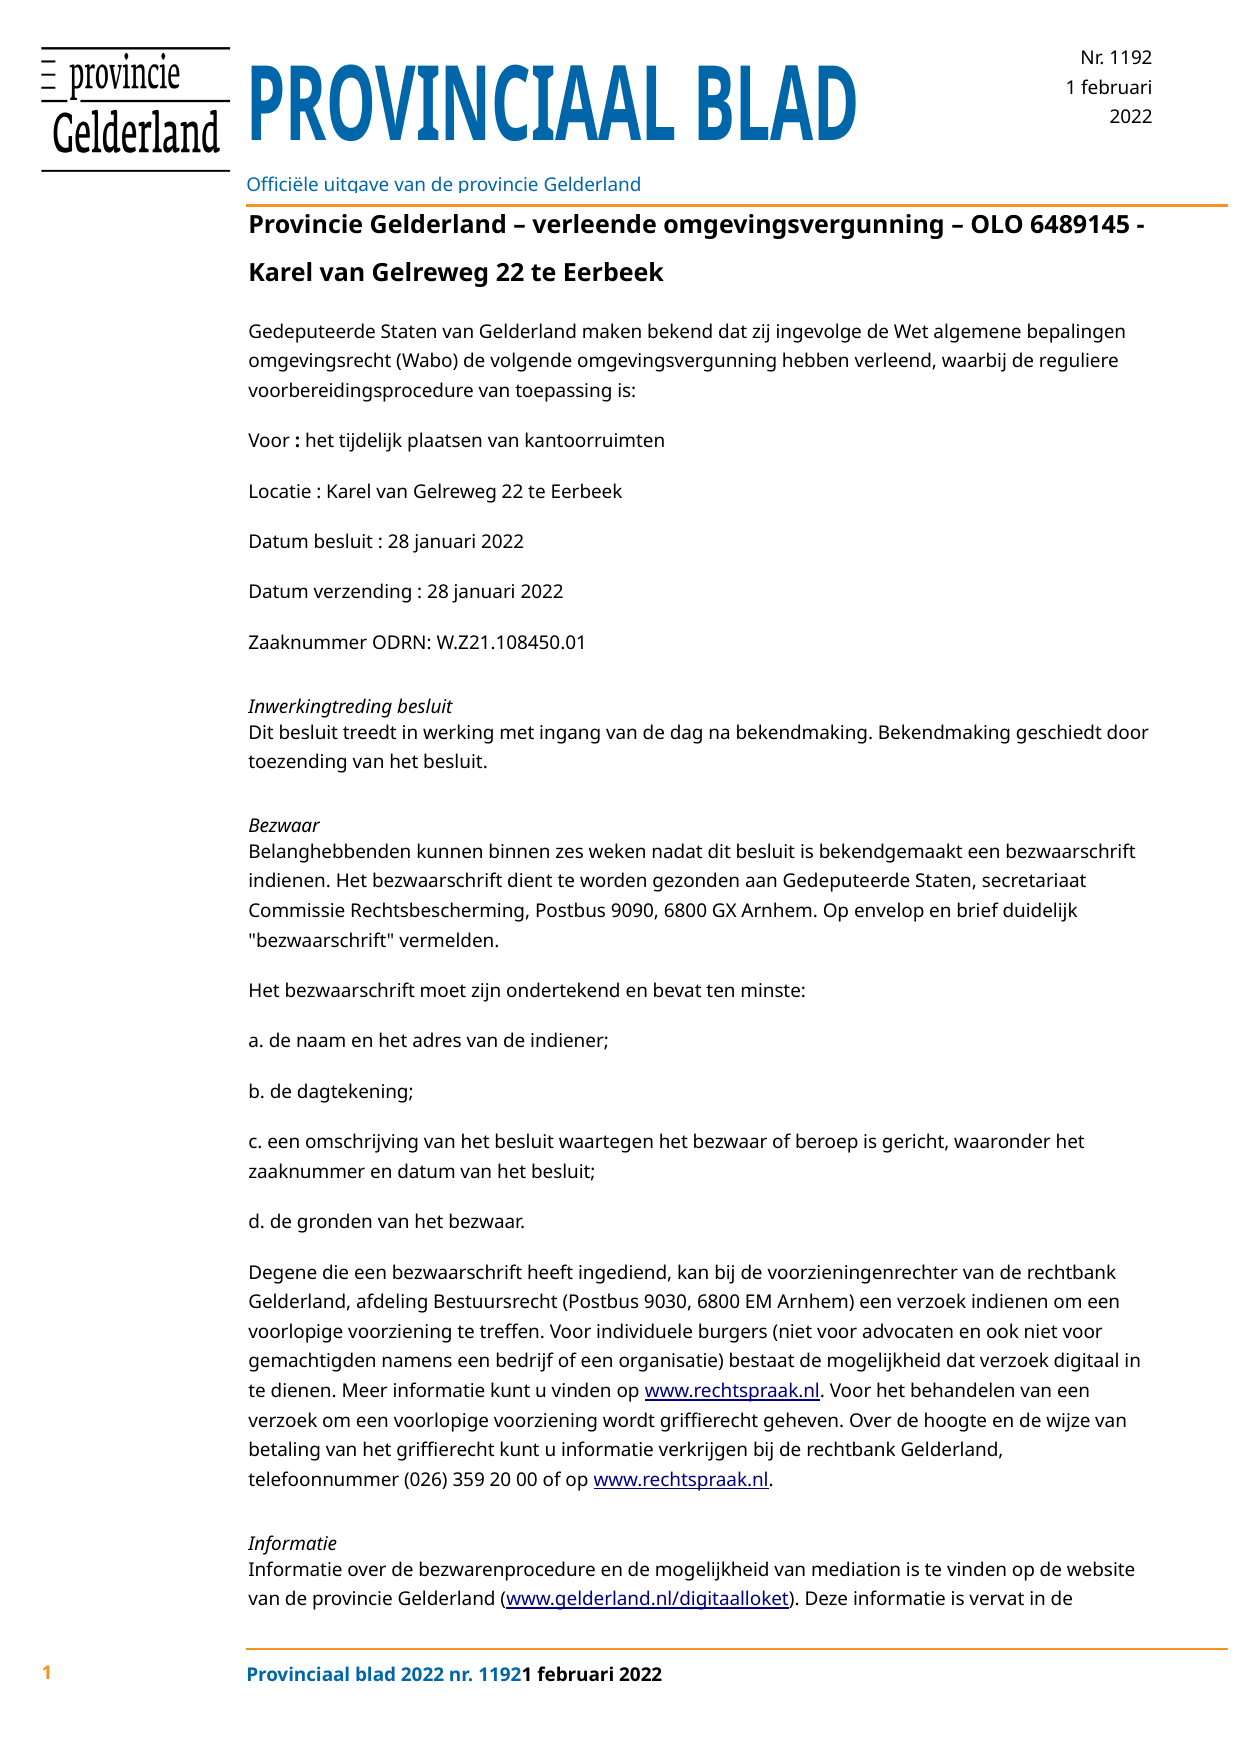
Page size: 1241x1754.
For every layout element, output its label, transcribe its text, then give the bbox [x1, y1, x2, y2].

text Dit besluit treedt in werking met ingang van de dag na bekendmaking. Bekendmaking geschiedt door toezending van het besluit. [248, 719, 1152, 774]
text Datum besluit : 28 januari 2022 [248, 528, 1152, 554]
text Locatie : Karel van Gelreweg 22 te Eerbeek [248, 478, 1152, 504]
text Datum verzending : 28 januari 2022 [248, 579, 1152, 604]
text Voor : het tijdelijk plaatsen van kantoorruimten [248, 427, 1152, 453]
text Gedeputeerde Staten van Gelderland maken bekend dat zij ingevolge de Wet algemene bepalingen omgevingsrecht (Wabo) de volgende omgevingsvergunning hebben verleend, waarbij de reguliere voorbereidingsprocedure van toepassing is: [248, 318, 1152, 403]
text d. de gronden van het bezwaar. [248, 1208, 1152, 1234]
text a. de naam en het adres van de indiener; [248, 1028, 1152, 1053]
text Informatie over de bezwarenprocedure en de mogelijkheid van mediation is te vinden op de website van de provincie Gelderland (www.gelderland.nl/digitaalloket). Deze informatie is vervat in de [248, 1556, 1152, 1611]
text Het bezwaarschrift moet zijn ondertekend en bevat ten minste: [248, 977, 1152, 1003]
text Zaaknummer ODRN: W.Z21.108450.01 [248, 629, 1152, 655]
text b. de dagtekening; [248, 1078, 1152, 1104]
text Bezwaar [248, 812, 1152, 838]
text Inwerkingtreding besluit [248, 693, 1152, 719]
text Belanghebbenden kunnen binnen zes weken nadat dit besluit is bekendgemaakt een bezwaarschrift indienen. Het bezwaarschrift dient te worden gezonden aan Gedeputeerde Staten, secretariaat Commissie Rechtsbescherming, Postbus 9090, 6800 GX Arnhem. Op envelop en brief duidelijk "bezwaarschrift" vermelden. [248, 838, 1152, 953]
text c. een omschrijving van het besluit waartegen het bezwaar of beroep is gericht, waaronder het zaaknummer en datum van het besluit; [248, 1128, 1152, 1184]
text Informatie [248, 1530, 1152, 1556]
text Provincie Gelderland – verleende omgevingsvergunning – OLO 6489145 - Karel van Gelreweg 22 te Eerbeek [248, 207, 1152, 288]
text Degene die een bezwaarschrift heeft ingediend, kan bij de voorzieningenrechter van de rechtbank Gelderland, afdeling Bestuursrecht (Postbus 9030, 6800 EM Arnhem) een verzoek indienen om een voorlopige voorziening te treffen. Voor individuele burgers (niet voor advocaten en ook niet voor gemachtigden namens een bedrijf of een organisatie) bestaat de mogelijkheid dat verzoek digitaal in te dienen. Meer informatie kunt u vinden op www.rechtspraak.nl. Voor het behandelen van een verzoek om een voorlopige voorziening wordt griffierecht geheven. Over de hoogte en de wijze van betaling van het griffierecht kunt u informatie verkrijgen bij de rechtbank Gelderland, telefoonnummer (026) 359 20 00 of op www.rechtspraak.nl. [248, 1259, 1152, 1492]
picture [41, 47, 231, 172]
